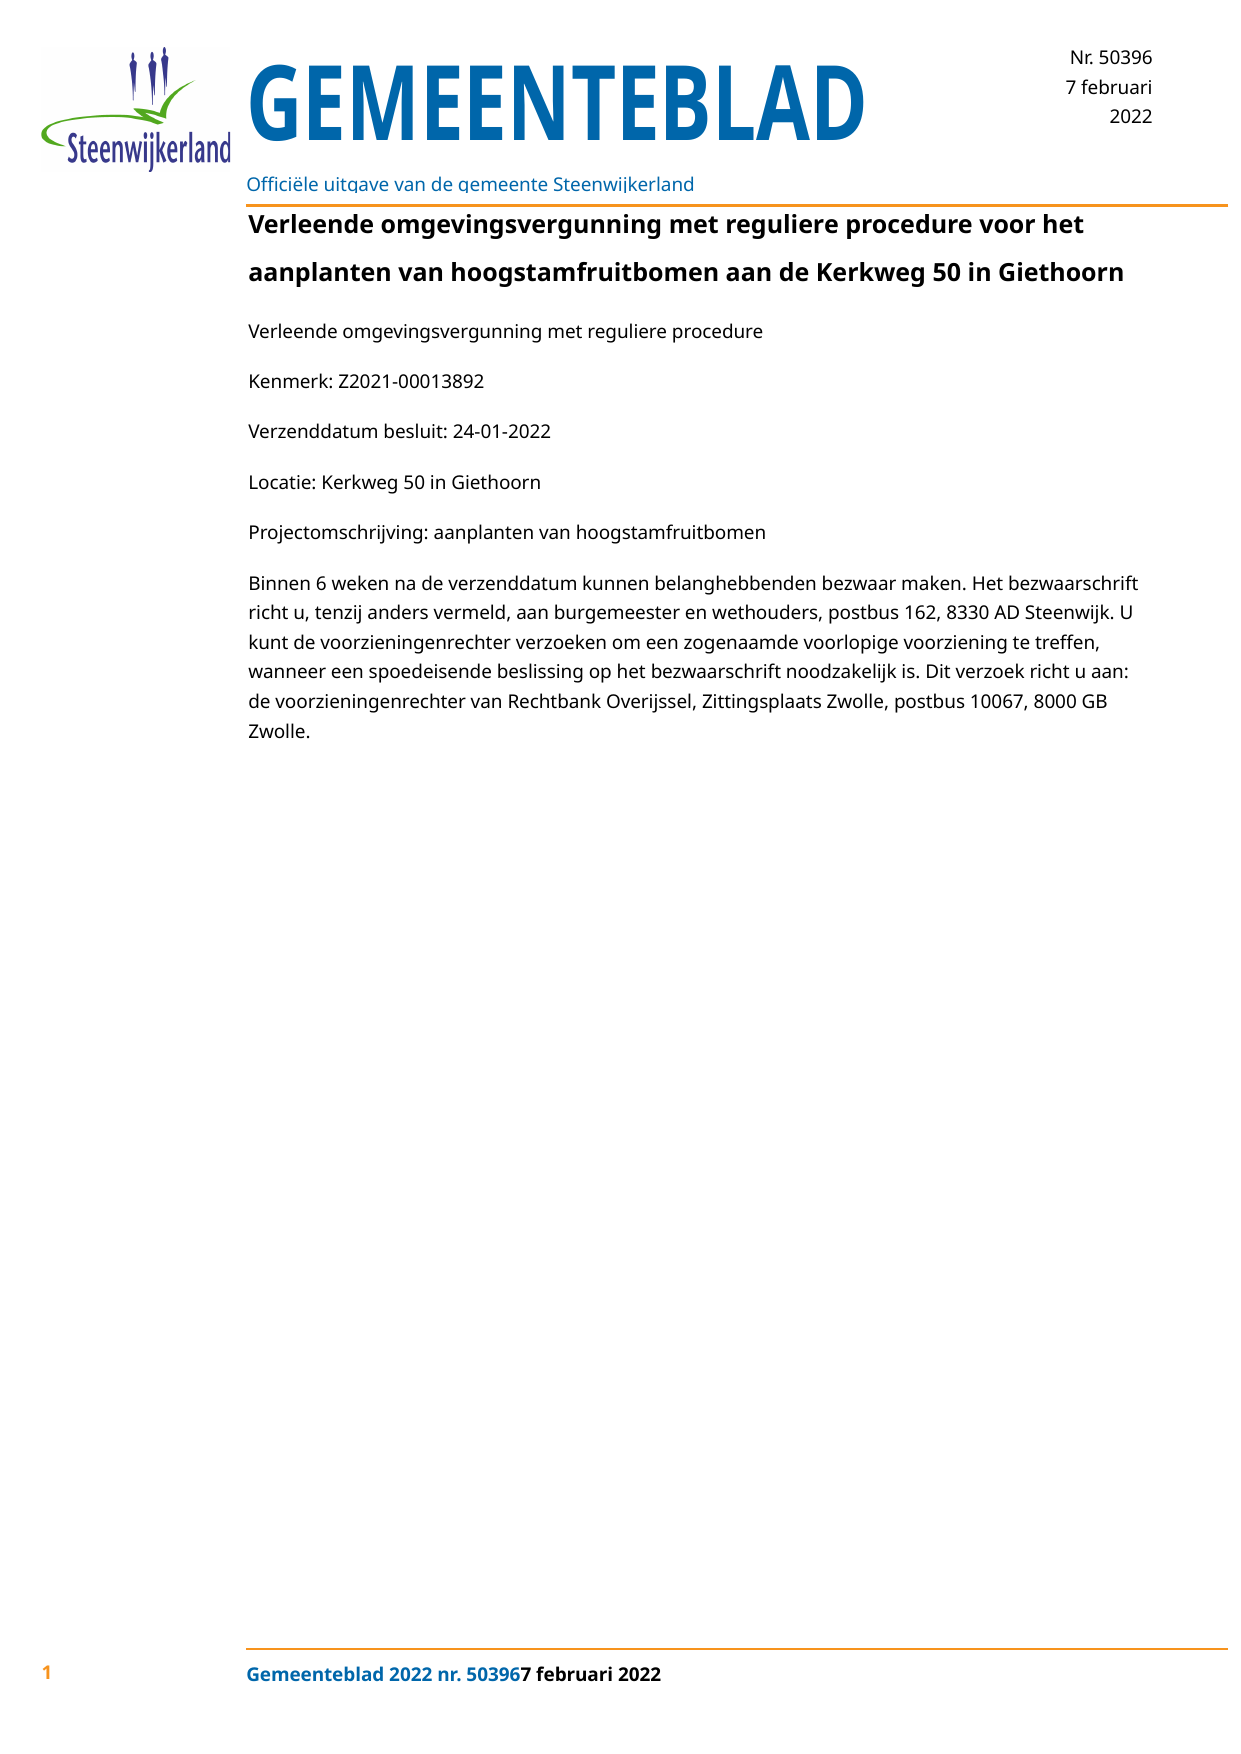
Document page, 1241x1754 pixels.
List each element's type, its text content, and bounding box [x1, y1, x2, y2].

text Locatie: Kerkweg 50 in Giethoorn [248, 469, 1152, 495]
text Kenmerk: Z2021-00013892 [248, 368, 1152, 394]
text Verleende omgevingsvergunning met reguliere procedure [248, 318, 1152, 344]
text Verzenddatum besluit: 24-01-2022 [248, 419, 1152, 444]
text Verleende omgevingsvergunning met reguliere procedure voor het aanplanten van hoogstamfruitbomen aan de Kerkweg 50 in Giethoorn [248, 207, 1152, 288]
text Projectomschrijving: aanplanten van hoogstamfruitbomen [248, 519, 1152, 545]
text Binnen 6 weken na de verzenddatum kunnen belanghebbenden bezwaar maken. Het bezwaarschrift richt u, tenzij anders vermeld, aan burgemeester en wethouders, postbus 162, 8330 AD Steenwijk. U kunt de voorzieningenrechter verzoeken om een zogenaamde voorlopige voorziening te treffen, wanneer een spoedeisende beslissing op het bezwaarschrift noodzakelijk is. Dit verzoek richt u aan: de voorzieningenrechter van Rechtbank Overijssel, Zittingsplaats Zwolle, postbus 10067, 8000 GB Zwolle. [248, 570, 1152, 744]
picture [41, 47, 231, 172]
